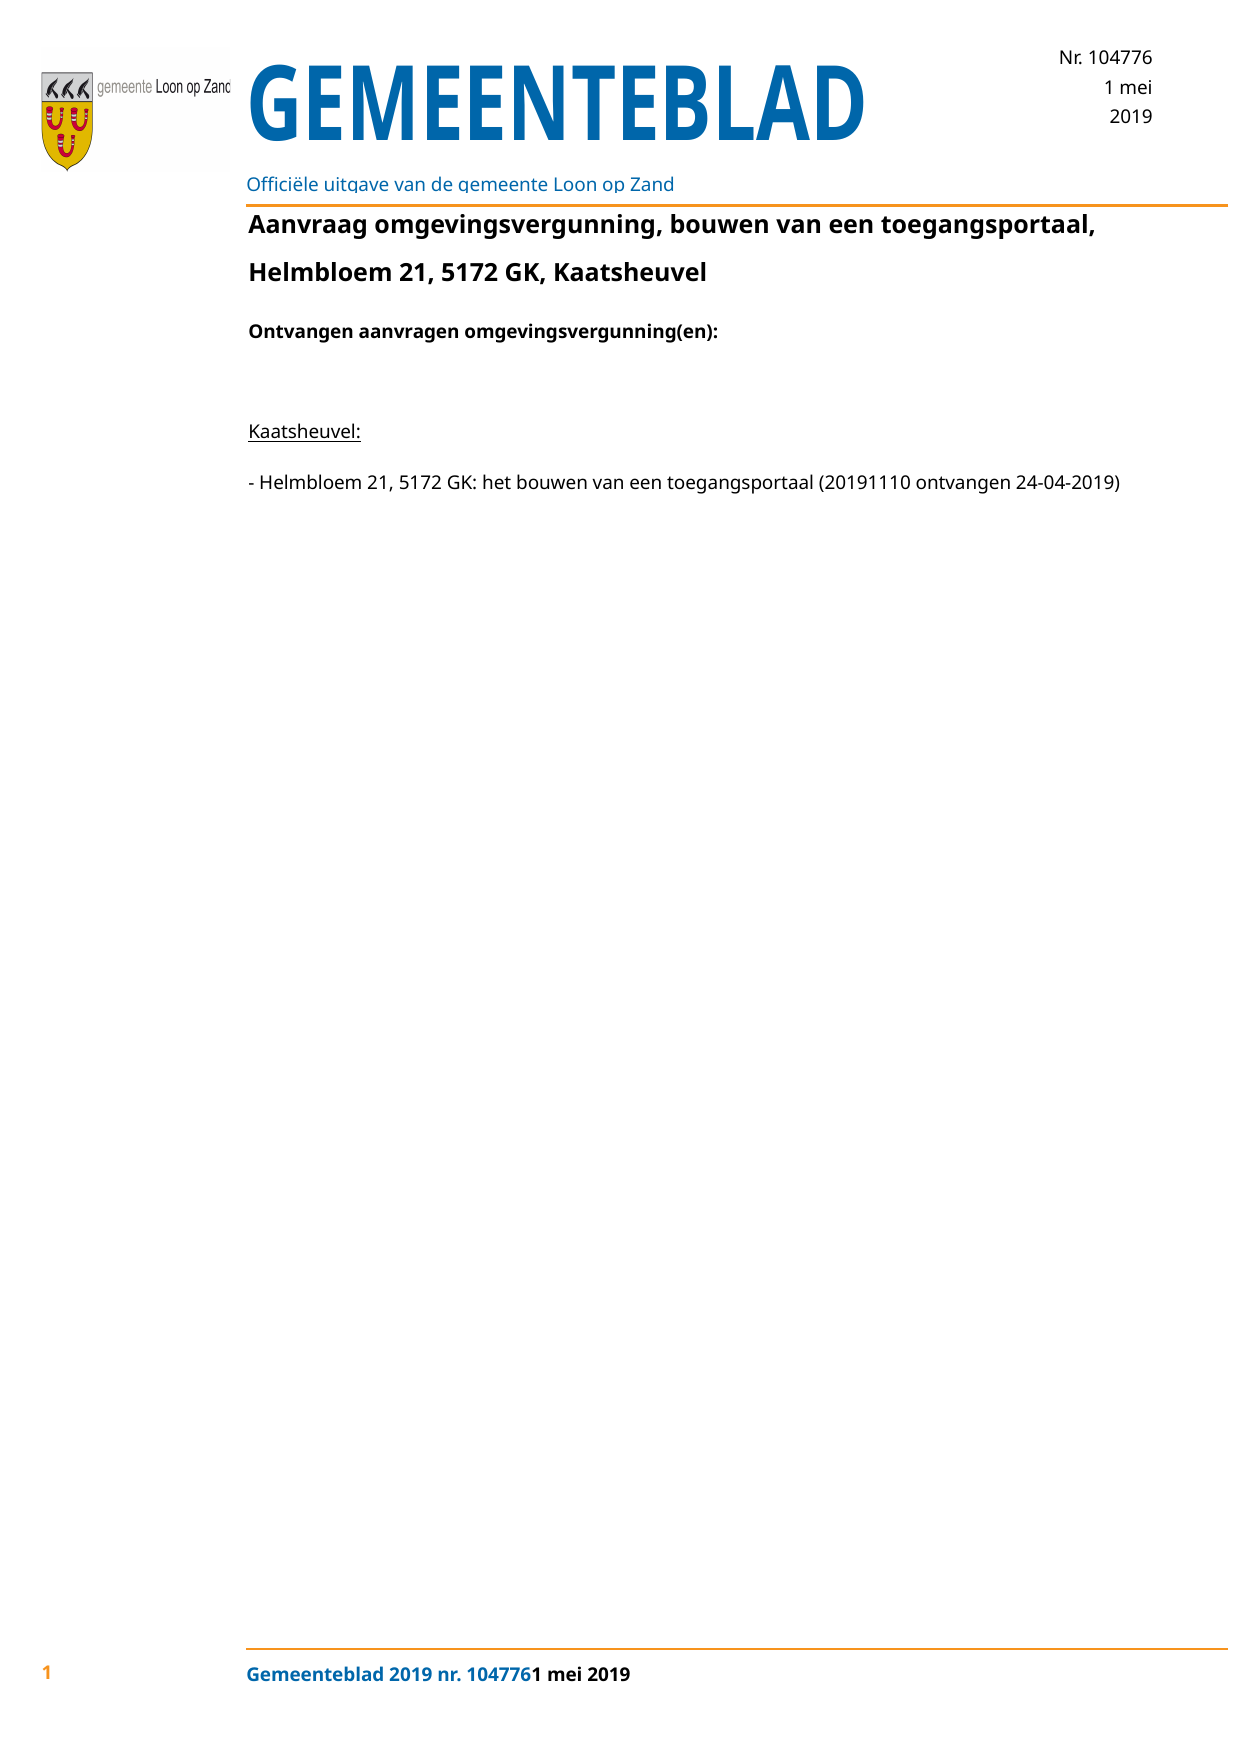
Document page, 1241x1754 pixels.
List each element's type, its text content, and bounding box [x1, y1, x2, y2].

picture [41, 47, 231, 172]
text Ontvangen aanvragen omgevingsvergunning(en): [248, 318, 1152, 344]
text - Helmbloem 21, 5172 GK: het bouwen van een toegangsportaal (20191110 ontvangen 24-04-2019) [248, 469, 1152, 495]
text Kaatsheuvel: [248, 419, 1152, 444]
text Aanvraag omgevingsvergunning, bouwen van een toegangsportaal, Helmbloem 21, 5172 GK, Kaatsheuvel [248, 207, 1152, 288]
